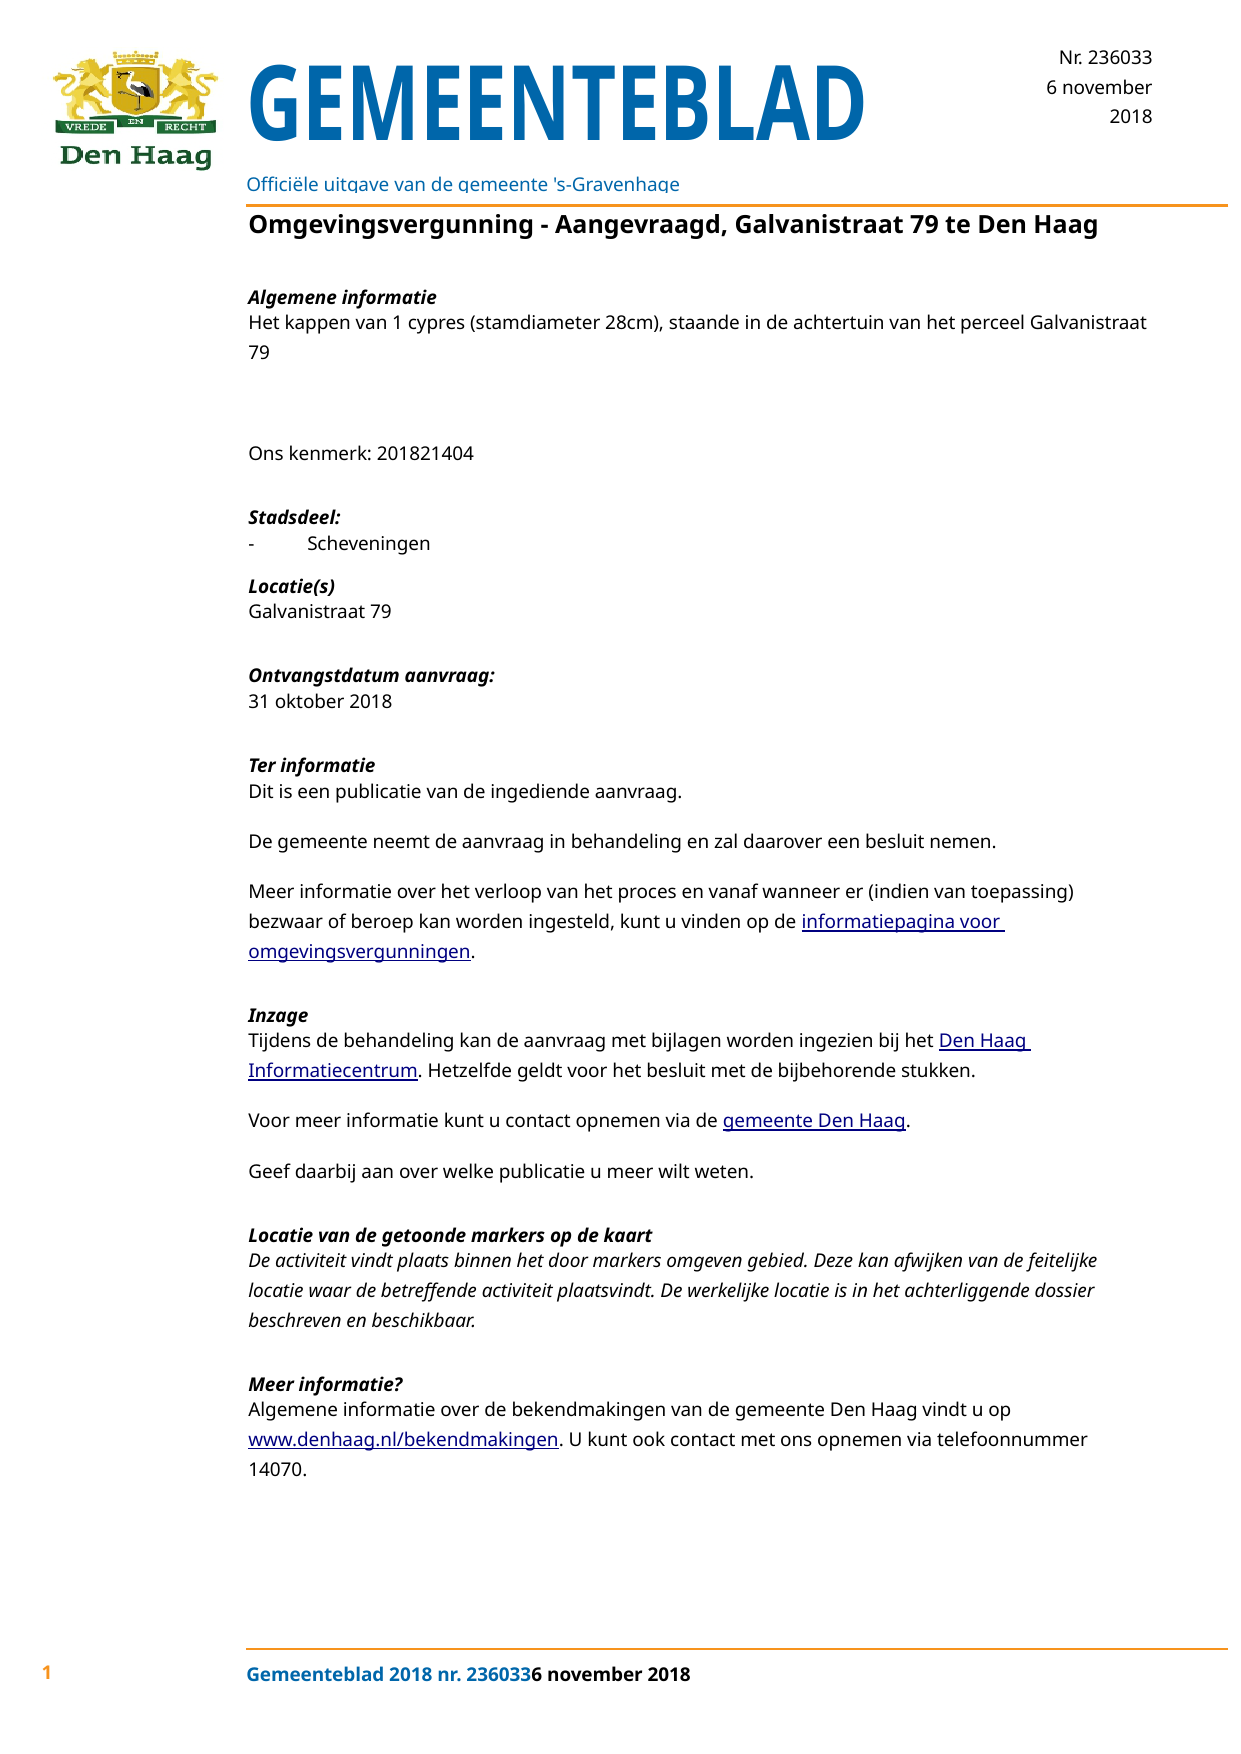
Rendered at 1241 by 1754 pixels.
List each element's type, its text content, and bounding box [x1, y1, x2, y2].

text Algemene informatie [248, 284, 1152, 309]
text Ontvangstdatum aanvraag: [248, 662, 1152, 688]
text Algemene informatie over de bekendmakingen van de gemeente Den Haag vindt u op www.denhaag.nl/bekendmakingen. U kunt ook contact met ons opnemen via telefoonnummer 14070. [248, 1397, 1152, 1481]
text 31 oktober 2018 [248, 688, 1152, 714]
text Voor meer informatie kunt u contact opnemen via de gemeente Den Haag. [248, 1108, 1152, 1133]
text Galvanistraat 79 [248, 598, 1152, 624]
text Locatie van de getoonde markers op de kaart [248, 1222, 1152, 1248]
text Omgevingsvergunning - Aangevraagd, Galvanistraat 79 te Den Haag [248, 207, 1152, 241]
list Scheveningen [248, 530, 1152, 555]
text Ons kenmerk: 201821404 [248, 440, 1152, 466]
text Stadsdeel: [248, 504, 1152, 530]
text Tijdens de behandeling kan de aanvraag met bijlagen worden ingezien bij het Den Haag Informatiecentrum. Hetzelfde geldt voor het besluit met de bijbehorende stukken. [248, 1028, 1152, 1083]
text De activiteit vindt plaats binnen het door markers omgeven gebied. Deze kan afwijken van de feitelijke locatie waar de betreffende activiteit plaatsvindt. De werkelijke locatie is in het achterliggende dossier beschreven en beschikbaar. [248, 1248, 1152, 1333]
text Locatie(s) [248, 573, 1152, 598]
text Meer informatie over het verloop van het proces en vanaf wanneer er (indien van toepassing) bezwaar of beroep kan worden ingesteld, kunt u vinden op de informatiepagina voor omgevingsvergunningen. [248, 879, 1152, 964]
text Dit is een publicatie van de ingediende aanvraag. [248, 778, 1152, 804]
text Ter informatie [248, 752, 1152, 778]
text Meer informatie? [248, 1371, 1152, 1397]
text Het kappen van 1 cypres (stamdiameter 28cm), staande in de achtertuin van het perceel Galvanistraat 79 [248, 309, 1152, 365]
text De gemeente neemt de aanvraag in behandeling en zal daarover een besluit nemen. [248, 828, 1152, 854]
text Inzage [248, 1002, 1152, 1028]
text Geef daarbij aan over welke publicatie u meer wilt weten. [248, 1158, 1152, 1184]
picture [41, 47, 231, 172]
